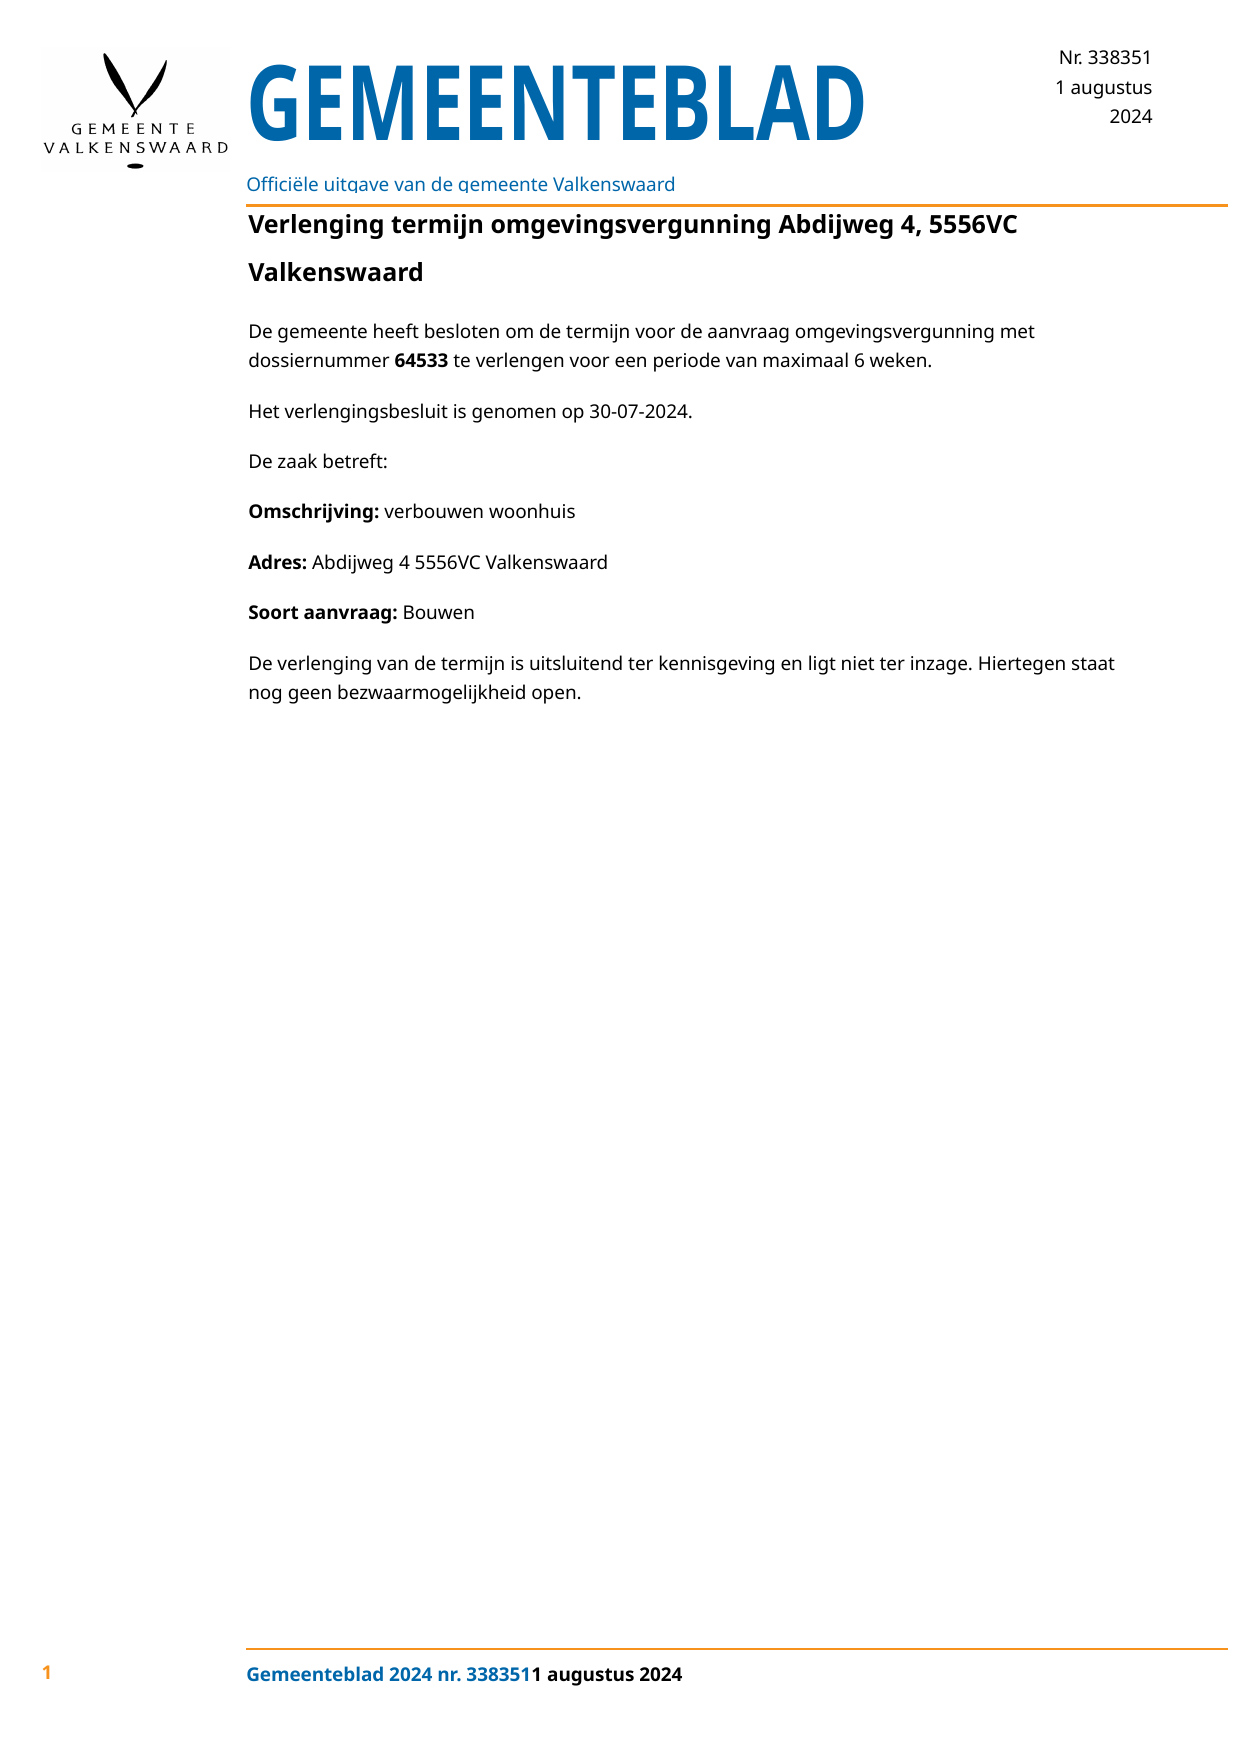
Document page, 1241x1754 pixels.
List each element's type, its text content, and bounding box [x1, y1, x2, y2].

text Verlenging termijn omgevingsvergunning Abdijweg 4, 5556VC Valkenswaard [248, 207, 1152, 288]
text Adres: Abdijweg 4 5556VC Valkenswaard [248, 549, 1152, 575]
text Het verlengingsbesluit is genomen op 30-07-2024. [248, 398, 1152, 424]
text De zaak betreft: [248, 448, 1152, 474]
text De gemeente heeft besloten om de termijn voor de aanvraag omgevingsvergunning met dossiernummer 64533 te verlengen voor een periode van maximaal 6 weken. [248, 318, 1152, 373]
text De verlenging van de termijn is uitsluitend ter kennisgeving en ligt niet ter inzage. Hiertegen staat nog geen bezwaarmogelijkheid open. [248, 650, 1152, 705]
picture [41, 47, 231, 172]
text Omschrijving: verbouwen woonhuis [248, 499, 1152, 524]
text Soort aanvraag: Bouwen [248, 599, 1152, 625]
